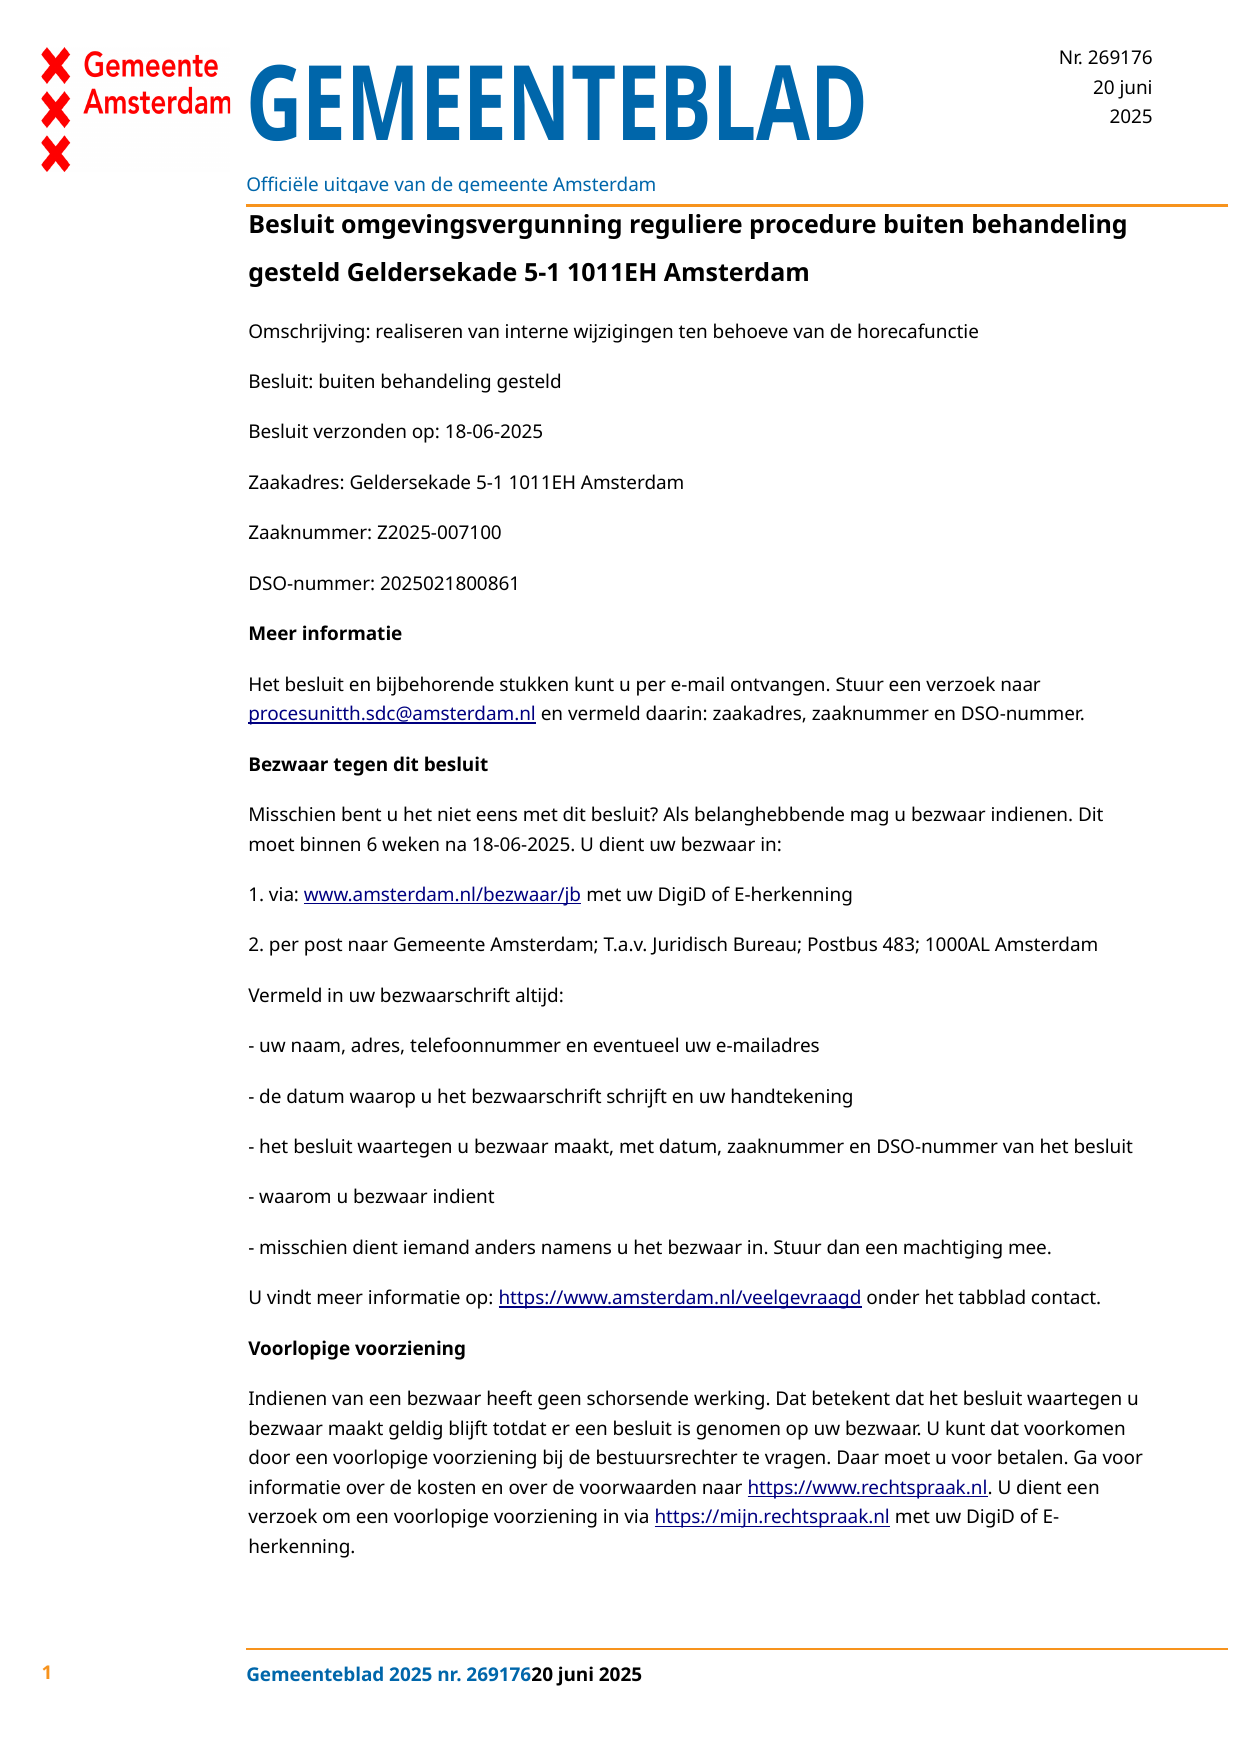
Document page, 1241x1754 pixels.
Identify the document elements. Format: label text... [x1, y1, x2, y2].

text Omschrijving: realiseren van interne wijzigingen ten behoeve van de horecafunctie [248, 318, 1152, 344]
text U vindt meer informatie op: https://www.amsterdam.nl/veelgevraagd onder het tabblad contact. [248, 1284, 1152, 1310]
text Voorlopige voorziening [248, 1335, 1152, 1361]
picture [41, 47, 231, 172]
text - de datum waarop u het bezwaarschrift schrijft en uw handtekening [248, 1083, 1152, 1109]
text Misschien bent u het niet eens met dit besluit? Als belanghebbende mag u bezwaar indienen. Dit moet binnen 6 weken na 18-06-2025. U dient uw bezwaar in: [248, 801, 1152, 857]
text Besluit: buiten behandeling gesteld [248, 368, 1152, 394]
text DSO-nummer: 2025021800861 [248, 570, 1152, 596]
text Indienen van een bezwaar heeft geen schorsende werking. Dat betekent dat het besluit waartegen u bezwaar maakt geldig blijft totdat er een besluit is genomen op uw bezwaar. U kunt dat voorkomen door een voorlopige voorziening bij de bestuursrechter te vragen. Daar moet u voor betalen. Ga voor informatie over de kosten en over de voorwaarden naar https://www.rechtspraak.nl. U dient een verzoek om een voorlopige voorziening in via https://mijn.rechtspraak.nl met uw DigiD of E-herkenning. [248, 1385, 1152, 1559]
text 2. per post naar Gemeente Amsterdam; T.a.v. Juridisch Bureau; Postbus 483; 1000AL Amsterdam [248, 932, 1152, 957]
text - misschien dient iemand anders namens u het bezwaar in. Stuur dan een machtiging mee. [248, 1234, 1152, 1260]
text Zaaknummer: Z2025-007100 [248, 519, 1152, 545]
text - uw naam, adres, telefoonnummer en eventueel uw e-mailadres [248, 1032, 1152, 1058]
text Besluit omgevingsvergunning reguliere procedure buiten behandeling gesteld Geldersekade 5-1 1011EH Amsterdam [248, 207, 1152, 288]
text Vermeld in uw bezwaarschrift altijd: [248, 982, 1152, 1008]
text 1. via: www.amsterdam.nl/bezwaar/jb met uw DigiD of E-herkenning [248, 881, 1152, 907]
text - waarom u bezwaar indient [248, 1184, 1152, 1209]
text Zaakadres: Geldersekade 5-1 1011EH Amsterdam [248, 469, 1152, 495]
text Het besluit en bijbehorende stukken kunt u per e-mail ontvangen. Stuur een verzoek naar procesunitth.sdc@amsterdam.nl en vermeld daarin: zaakadres, zaaknummer en DSO-nummer. [248, 671, 1152, 726]
text Besluit verzonden op: 18-06-2025 [248, 419, 1152, 444]
text - het besluit waartegen u bezwaar maakt, met datum, zaaknummer en DSO-nummer van het besluit [248, 1133, 1152, 1159]
text Bezwaar tegen dit besluit [248, 751, 1152, 777]
text Meer informatie [248, 620, 1152, 646]
